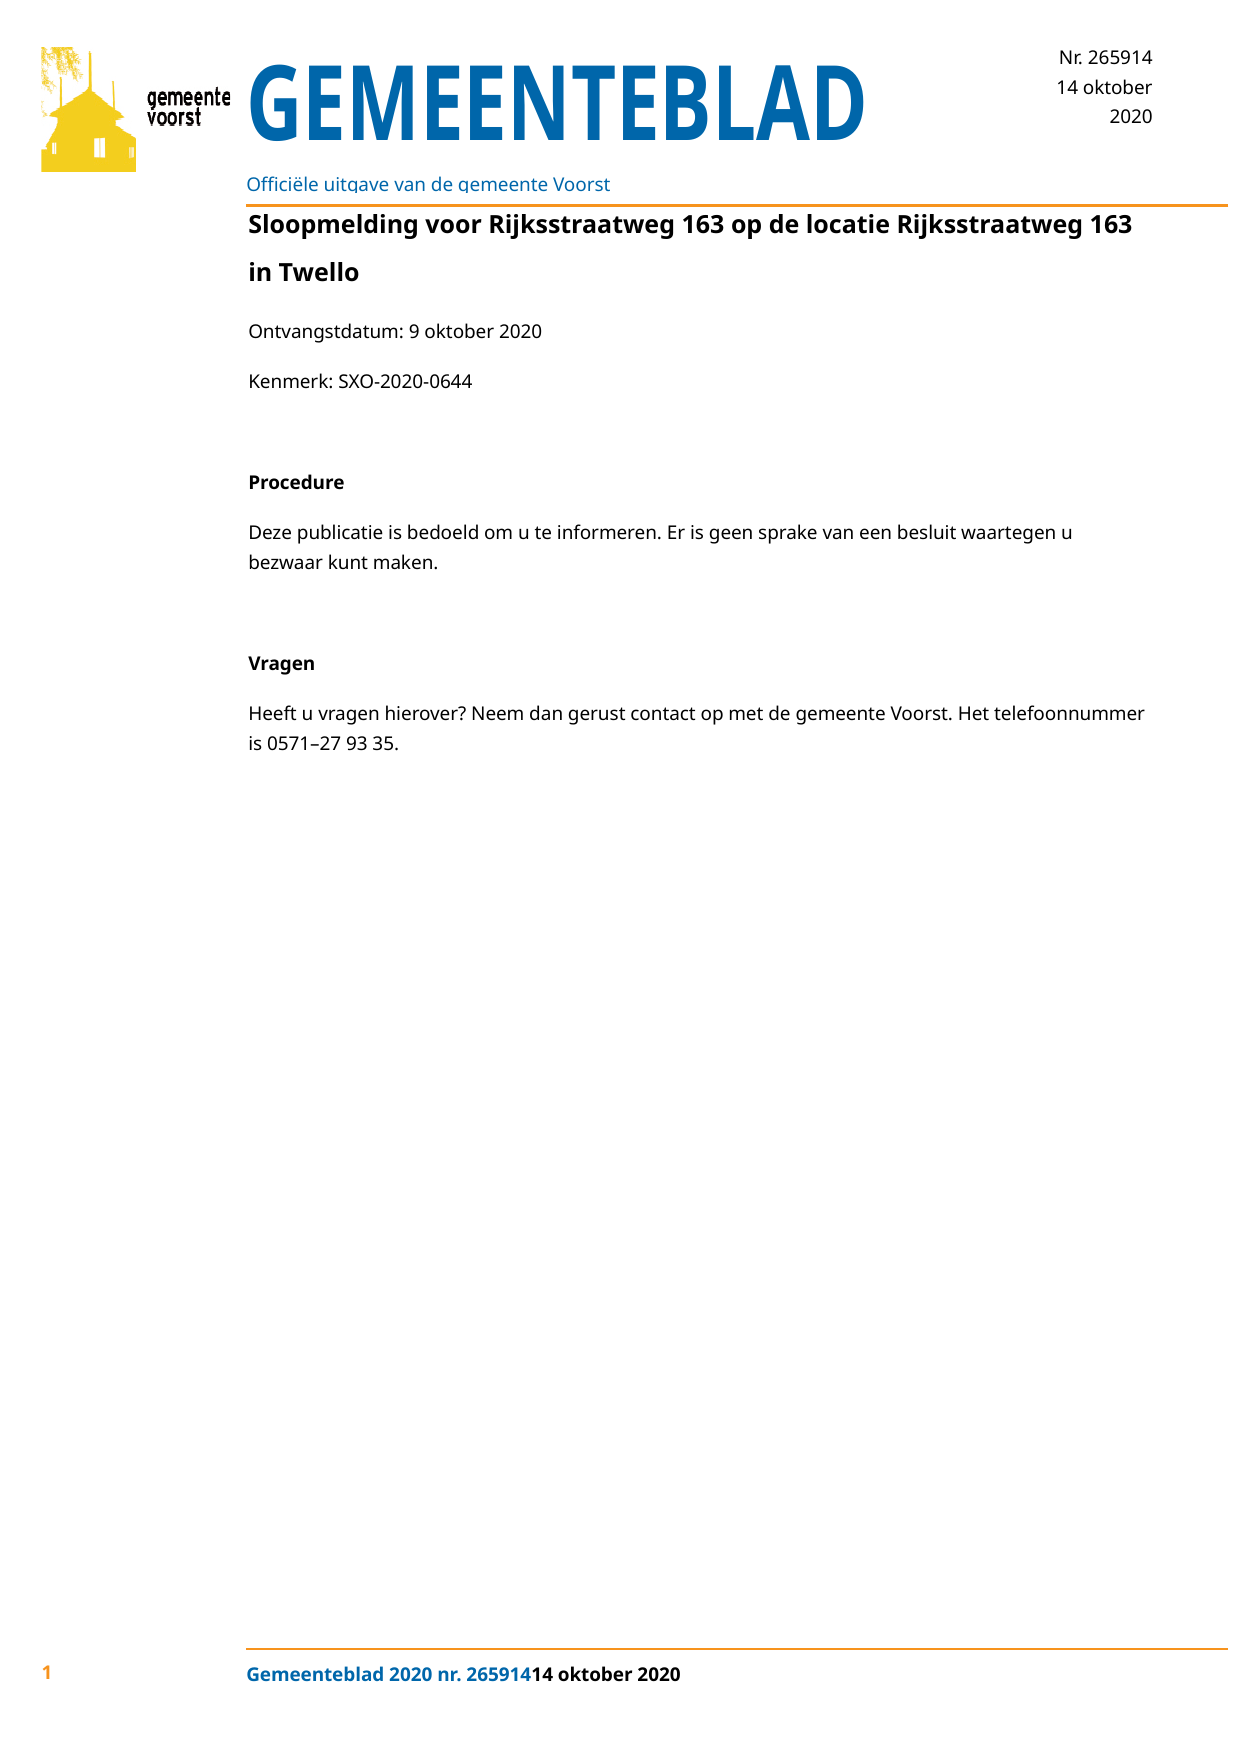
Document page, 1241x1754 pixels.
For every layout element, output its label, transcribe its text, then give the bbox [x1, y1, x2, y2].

picture [41, 47, 231, 172]
text Kenmerk: SXO-2020-0644 [248, 368, 1152, 394]
text Heeft u vragen hierover? Neem dan gerust contact op met de gemeente Voorst. Het telefoonnummer is 0571–27 93 35. [248, 700, 1152, 756]
text Sloopmelding voor Rijksstraatweg 163 op de locatie Rijksstraatweg 163 in Twello [248, 207, 1152, 288]
text Ontvangstdatum: 9 oktober 2020 [248, 318, 1152, 344]
text Procedure [248, 469, 1152, 495]
text Vragen [248, 650, 1152, 676]
text Deze publicatie is bedoeld om u te informeren. Er is geen sprake van een besluit waartegen u bezwaar kunt maken. [248, 519, 1152, 575]
